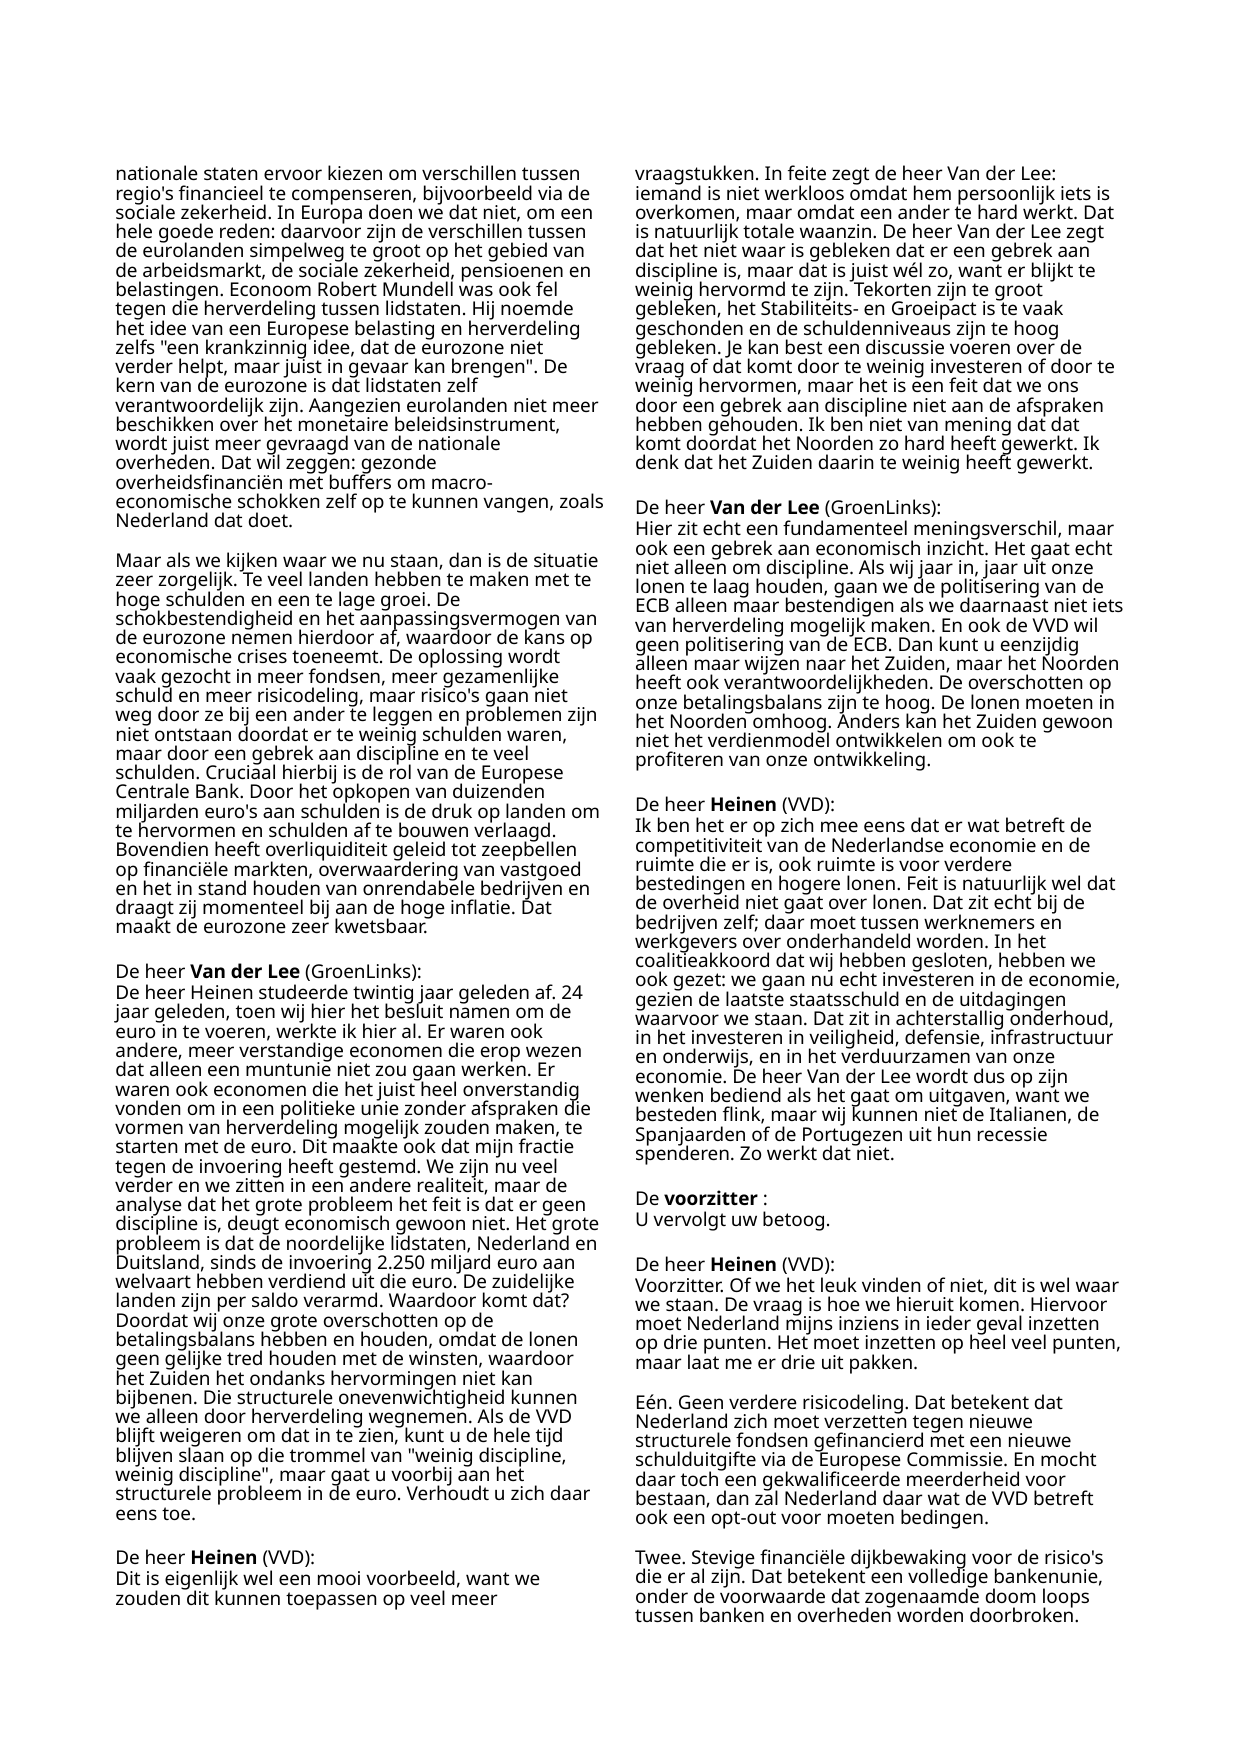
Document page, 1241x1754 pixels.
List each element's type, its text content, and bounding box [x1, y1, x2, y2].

text vraagstukken. In feite zegt de heer Van der Lee: iemand is niet werkloos omdat hem persoonlijk iets is overkomen, maar omdat een ander te hard werkt. Dat is natuurlijk totale waanzin. De heer Van der Lee zegt dat het niet waar is gebleken dat er een gebrek aan discipline is, maar dat is juist wél zo, want er blijkt te weinig hervormd te zijn. Tekorten zijn te groot gebleken, het Stabiliteits- en Groeipact is te vaak geschonden en de schuldenniveaus zijn te hoog gebleken. Je kan best een discussie voeren over de vraag of dat komt door te weinig investeren of door te weinig hervormen, maar het is een feit dat we ons door een gebrek aan discipline niet aan de afspraken hebben gehouden. Ik ben niet van mening dat dat komt doordat het Noorden zo hard heeft gewerkt. Ik denk dat het Zuiden daarin te weinig heeft gewerkt. [635, 165, 1125, 474]
text De voorzitter : [635, 1185, 1125, 1211]
text nationale staten ervoor kiezen om verschillen tussen regio's financieel te compenseren, bijvoorbeeld via de sociale zekerheid. In Europa doen we dat niet, om een hele goede reden: daarvoor zijn de verschillen tussen de eurolanden simpelweg te groot op het gebied van de arbeidsmarkt, de sociale zekerheid, pensioenen en belastingen. Econoom Robert Mundell was ook fel tegen die herverdeling tussen lidstaten. Hij noemde het idee van een Europese belasting en herverdeling zelfs "een krankzinnig idee, dat de eurozone niet verder helpt, maar juist in gevaar kan brengen". De kern van de eurozone is dat lidstaten zelf verantwoordelijk zijn. Aangezien eurolanden niet meer beschikken over het monetaire beleidsinstrument, wordt juist meer gevraagd van de nationale overheden. Dat wil zeggen: gezonde overheidsfinanciën met buffers om macro-economische schokken zelf op te kunnen vangen, zoals Nederland dat doet. [115, 165, 605, 531]
text De heer Heinen studeerde twintig jaar geleden af. 24 jaar geleden, toen wij hier het besluit namen om de euro in te voeren, werkte ik hier al. Er waren ook andere, meer verstandige economen die erop wezen dat alleen een muntunie niet zou gaan werken. Er waren ook economen die het juist heel onverstandig vonden om in een politieke unie zonder afspraken die vormen van herverdeling mogelijk zouden maken, te starten met de euro. Dit maakte ook dat mijn fractie tegen de invoering heeft gestemd. We zijn nu veel verder en we zitten in een andere realiteit, maar de analyse dat het grote probleem het feit is dat er geen discipline is, deugt economisch gewoon niet. Het grote probleem is dat de noordelijke lidstaten, Nederland en Duitsland, sinds de invoering 2.250 miljard euro aan welvaart hebben verdiend uit die euro. De zuidelijke landen zijn per saldo verarmd. Waardoor komt dat? Doordat wij onze grote overschotten op de betalingsbalans hebben en houden, omdat de lonen geen gelijke tred houden met de winsten, waardoor het Zuiden het ondanks hervormingen niet kan bijbenen. Die structurele onevenwichtigheid kunnen we alleen door herverdeling wegnemen. Als de VVD blijft weigeren om dat in te zien, kunt u de hele tijd blijven slaan op die trommel van "weinig discipline, weinig discipline", maar gaat u voorbij aan het structurele probleem in de euro. Verhoudt u zich daar eens toe. [115, 984, 605, 1524]
text De heer Van der Lee (GroenLinks): [635, 494, 1125, 520]
text Hier zit echt een fundamenteel meningsverschil, maar ook een gebrek aan economisch inzicht. Het gaat echt niet alleen om discipline. Als wij jaar in, jaar uit onze lonen te laag houden, gaan we de politisering van de ECB alleen maar bestendigen als we daarnaast niet iets van herverdeling mogelijk maken. En ook de VVD wil geen politisering van de ECB. Dan kunt u eenzijdig alleen maar wijzen naar het Zuiden, maar het Noorden heeft ook verantwoordelijkheden. De overschotten op onze betalingsbalans zijn te hoog. De lonen moeten in het Noorden omhoog. Anders kan het Zuiden gewoon niet het verdienmodel ontwikkelen om ook te profiteren van onze ontwikkeling. [635, 520, 1125, 771]
text De heer Heinen (VVD): [115, 1544, 605, 1570]
text Maar als we kijken waar we nu staan, dan is de situatie zeer zorgelijk. Te veel landen hebben te maken met te hoge schulden en een te lage groei. De schokbestendigheid en het aanpassingsvermogen van de eurozone nemen hierdoor af, waardoor de kans op economische crises toeneemt. De oplossing wordt vaak gezocht in meer fondsen, meer gezamenlijke schuld en meer risicodeling, maar risico's gaan niet weg door ze bij een ander te leggen en problemen zijn niet ontstaan doordat er te weinig schulden waren, maar door een gebrek aan discipline en te veel schulden. Cruciaal hierbij is de rol van de Europese Centrale Bank. Door het opkopen van duizenden miljarden euro's aan schulden is de druk op landen om te hervormen en schulden af te bouwen verlaagd. Bovendien heeft overliquiditeit geleid tot zeepbellen op financiële markten, overwaardering van vastgoed en het in stand houden van onrendabele bedrijven en draagt zij momenteel bij aan de hoge inflatie. Dat maakt de eurozone zeer kwetsbaar. [115, 552, 605, 938]
text De heer Heinen (VVD): [635, 1251, 1125, 1277]
text U vervolgt uw betoog. [635, 1211, 1125, 1230]
text De heer Heinen (VVD): [635, 792, 1125, 817]
text Dit is eigenlijk wel een mooi voorbeeld, want we zouden dit kunnen toepassen op veel meer [115, 1570, 605, 1609]
text Twee. Stevige financiële dijkbewaking voor de risico's die er al zijn. Dat betekent een volledige bankenunie, onder de voorwaarde dat zogenaamde doom loops tussen banken en overheden worden doorbroken. [635, 1549, 1125, 1626]
text Voorzitter. Of we het leuk vinden of niet, dit is wel waar we staan. De vraag is hoe we hieruit komen. Hiervoor moet Nederland mijns inziens in ieder geval inzetten op drie punten. Het moet inzetten op heel veel punten, maar laat me er drie uit pakken. [635, 1277, 1125, 1373]
text Eén. Geen verdere risicodeling. Dat betekent dat Nederland zich moet verzetten tegen nieuwe structurele fondsen gefinancierd met een nieuwe schulduitgifte via de Europese Commissie. En mocht daar toch een gekwalificeerde meerderheid voor bestaan, dan zal Nederland daar wat de VVD betreft ook een opt-out voor moeten bedingen. [635, 1394, 1125, 1528]
text Ik ben het er op zich mee eens dat er wat betreft de competitiviteit van de Nederlandse economie en de ruimte die er is, ook ruimte is voor verdere bestedingen en hogere lonen. Feit is natuurlijk wel dat de overheid niet gaat over lonen. Dat zit echt bij de bedrijven zelf; daar moet tussen werknemers en werkgevers over onderhandeld worden. In het coalitieakkoord dat wij hebben gesloten, hebben we ook gezet: we gaan nu echt investeren in de economie, gezien de laatste staatsschuld en de uitdagingen waarvoor we staan. Dat zit in achterstallig onderhoud, in het investeren in veiligheid, defensie, infrastructuur en onderwijs, en in het verduurzamen van onze economie. De heer Van der Lee wordt dus op zijn wenken bediend als het gaat om uitgaven, want we besteden flink, maar wij kunnen niet de Italianen, de Spanjaarden of de Portugezen uit hun recessie spenderen. Zo werkt dat niet. [635, 817, 1125, 1164]
text De heer Van der Lee (GroenLinks): [115, 958, 605, 984]
